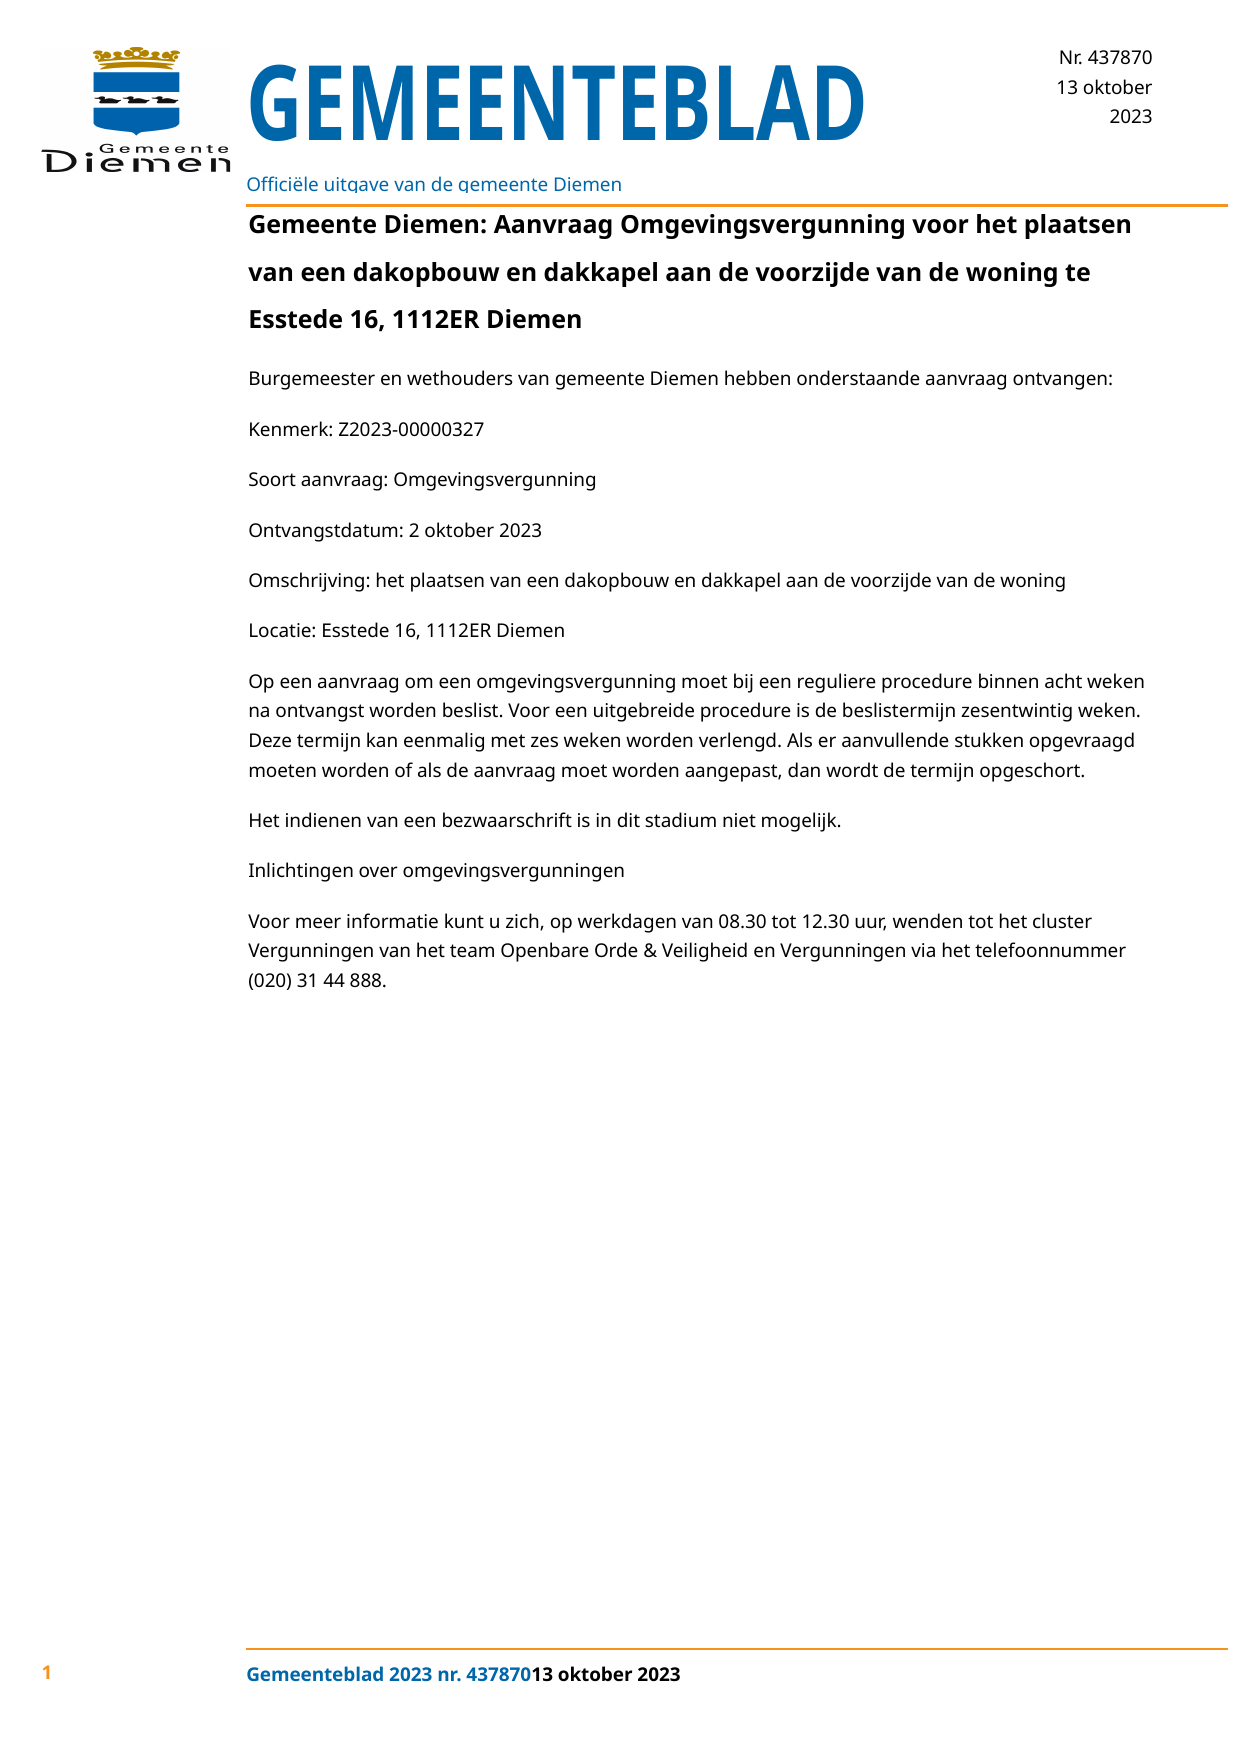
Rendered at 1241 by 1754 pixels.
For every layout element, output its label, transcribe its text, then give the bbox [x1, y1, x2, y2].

text Burgemeester en wethouders van gemeente Diemen hebben onderstaande aanvraag ontvangen: [248, 366, 1152, 391]
text Soort aanvraag: Omgevingsvergunning [248, 466, 1152, 492]
text Locatie: Esstede 16, 1112ER Diemen [248, 618, 1152, 643]
text Kenmerk: Z2023-00000327 [248, 416, 1152, 442]
text Op een aanvraag om een omgevingsvergunning moet bij een reguliere procedure binnen acht weken na ontvangst worden beslist. Voor een uitgebreide procedure is de beslistermijn zesentwintig weken. Deze termijn kan eenmalig met zes weken worden verlengd. Als er aanvullende stukken opgevraagd moeten worden of als de aanvraag moet worden aangepast, dan wordt de termijn opgeschort. [248, 668, 1152, 782]
text Inlichtingen over omgevingsvergunningen [248, 858, 1152, 883]
picture [41, 47, 231, 172]
text Voor meer informatie kunt u zich, op werkdagen van 08.30 tot 12.30 uur, wenden tot het cluster Vergunningen van het team Openbare Orde & Veiligheid en Vergunningen via het telefoonnummer (020) 31 44 888. [248, 908, 1152, 993]
text Omschrijving: het plaatsen van een dakopbouw en dakkapel aan de voorzijde van de woning [248, 567, 1152, 593]
text Gemeente Diemen: Aanvraag Omgevingsvergunning voor het plaatsen van een dakopbouw en dakkapel aan de voorzijde van de woning te Esstede 16, 1112ER Diemen [248, 207, 1152, 336]
text Ontvangstdatum: 2 oktober 2023 [248, 517, 1152, 542]
text Het indienen van een bezwaarschrift is in dit stadium niet mogelijk. [248, 807, 1152, 833]
